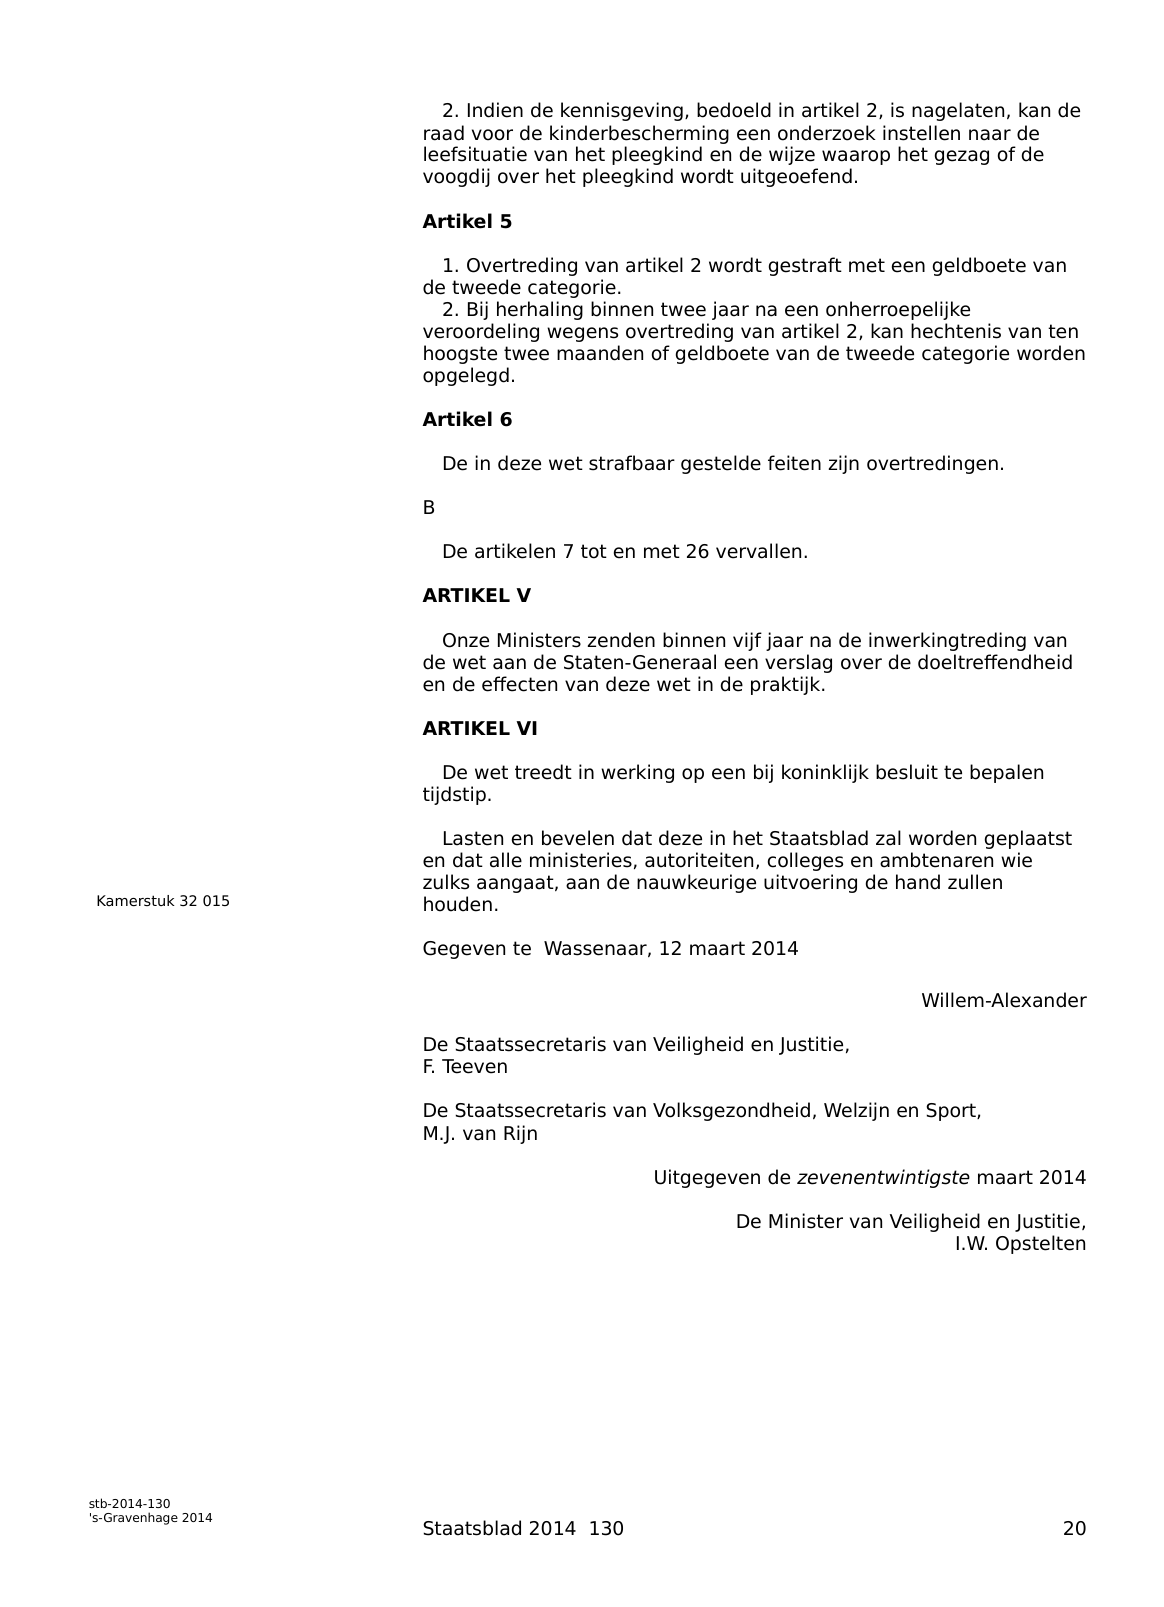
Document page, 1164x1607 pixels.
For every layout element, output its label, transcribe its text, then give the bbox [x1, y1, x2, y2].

text De Staatssecretaris van Veiligheid en Justitie, F. Teeven [422, 1034, 1087, 1078]
text stb-2014-130 [88, 1497, 323, 1511]
text De wet treedt in werking op een bij koninklijk besluit te bepalen tijdstip. [422, 762, 1087, 806]
text De in deze wet strafbaar gestelde feiten zijn overtredingen. [422, 453, 1087, 475]
text De Staatssecretaris van Volksgezondheid, Welzijn en Sport, M.J. van Rijn [422, 1100, 1087, 1144]
text De artikelen 7 tot en met 26 vervallen. [422, 541, 1087, 563]
subtitle ARTIKEL VI [422, 718, 1087, 740]
subtitle ARTIKEL V [422, 585, 1087, 607]
text 1. Overtreding van artikel 2 wordt gestraft met een geldboete van de tweede categorie. [422, 255, 1087, 299]
text Kamerstuk 32 015 [77, 893, 396, 910]
text Willem-Alexander [422, 990, 1087, 1012]
subtitle Artikel 6 [422, 409, 1087, 431]
text De Minister van Veiligheid en Justitie, I.W. Opstelten [422, 1211, 1087, 1255]
text B [422, 497, 1087, 519]
text Onze Ministers zenden binnen vijf jaar na de inwerkingtreding van de wet aan de Staten-Generaal een verslag over de doeltreffendheid en de effecten van deze wet in de praktijk. [422, 629, 1087, 696]
text 's-Gravenhage 2014 [88, 1511, 323, 1525]
text Gegeven te Wassenaar, 12 maart 2014 [422, 938, 1087, 960]
text Lasten en bevelen dat deze in het Staatsblad zal worden geplaatst en dat alle ministeries, autoriteiten, colleges en ambtenaren wie zulks aangaat, aan de nauwkeurige uitvoering de hand zullen houden. [422, 828, 1087, 916]
text Uitgegeven de zevenentwintigste maart 2014 [422, 1167, 1087, 1188]
text 2. Bij herhaling binnen twee jaar na een onherroepelijke veroordeling wegens overtreding van artikel 2, kan hechtenis van ten hoogste twee maanden of geldboete van de tweede categorie worden opgelegd. [422, 299, 1087, 387]
text 2. Indien de kennisgeving, bedoeld in artikel 2, is nagelaten, kan de raad voor de kinderbescherming een onderzoek instellen naar de leefsituatie van het pleegkind en de wijze waarop het gezag of de voogdij over het pleegkind wordt uitgeoefend. [422, 100, 1087, 188]
subtitle Artikel 5 [422, 211, 1087, 232]
